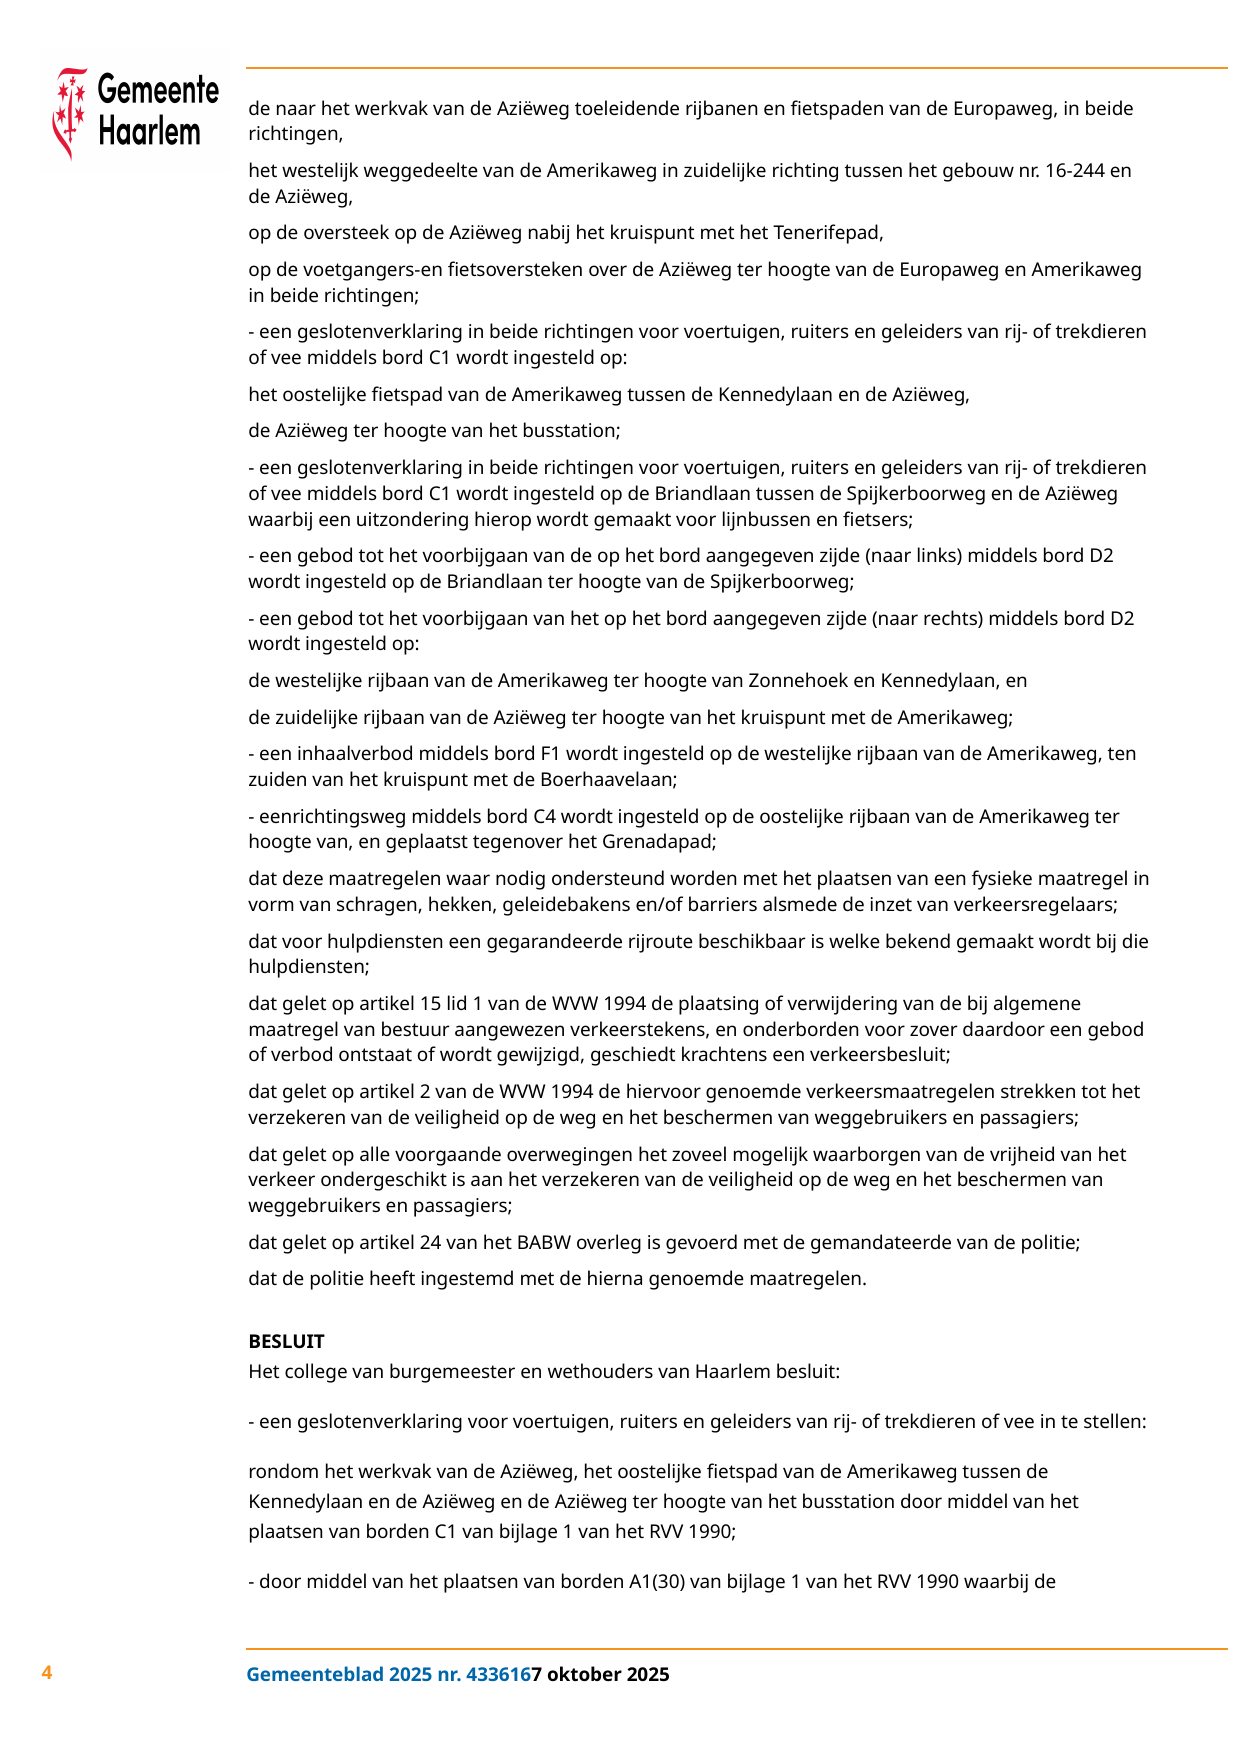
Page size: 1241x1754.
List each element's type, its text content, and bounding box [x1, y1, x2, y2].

text dat deze maatregelen waar nodig ondersteund worden met het plaatsen van een fysieke maatregel in vorm van schragen, hekken, geleidebakens en/of barriers alsmede de inzet van verkeersregelaars; [248, 865, 1152, 917]
text de zuidelijke rijbaan van de Aziëweg ter hoogte van het kruispunt met de Amerikaweg; [248, 704, 1152, 730]
text - een inhaalverbod middels bord F1 wordt ingesteld op de westelijke rijbaan van de Amerikaweg, ten zuiden van het kruispunt met de Boerhaavelaan; [248, 741, 1152, 792]
text dat de politie heeft ingestemd met de hierna genoemde maatregelen. [248, 1266, 1152, 1291]
text de Aziëweg ter hoogte van het busstation; [248, 418, 1152, 443]
text Het college van burgemeester en wethouders van Haarlem besluit: [248, 1358, 1152, 1383]
text rondom het werkvak van de Aziëweg, het oostelijke fietspad van de Amerikaweg tussen de Kennedylaan en de Aziëweg en de Aziëweg ter hoogte van het busstation door middel van het plaatsen van borden C1 van bijlage 1 van het RVV 1990; [248, 1459, 1152, 1543]
text - een geslotenverklaring in beide richtingen voor voertuigen, ruiters en geleiders van rij- of trekdieren of vee middels bord C1 wordt ingesteld op: [248, 319, 1152, 370]
text - een geslotenverklaring in beide richtingen voor voertuigen, ruiters en geleiders van rij- of trekdieren of vee middels bord C1 wordt ingesteld op de Briandlaan tussen de Spijkerboorweg en de Aziëweg waarbij een uitzondering hierop wordt gemaakt voor lijnbussen en fietsers; [248, 454, 1152, 532]
text op de oversteek op de Aziëweg nabij het kruispunt met het Tenerifepad, [248, 219, 1152, 245]
text - een geslotenverklaring voor voertuigen, ruiters en geleiders van rij- of trekdieren of vee in te stellen: [248, 1408, 1152, 1434]
picture [41, 47, 231, 172]
text - een gebod tot het voorbijgaan van het op het bord aangegeven zijde (naar rechts) middels bord D2 wordt ingesteld op: [248, 605, 1152, 656]
text de naar het werkvak van de Aziëweg toeleidende rijbanen en fietspaden van de Europaweg, in beide richtingen, [248, 95, 1152, 146]
text de westelijke rijbaan van de Amerikaweg ter hoogte van Zonnehoek en Kennedylaan, en [248, 667, 1152, 693]
text dat gelet op artikel 2 van de WVW 1994 de hiervoor genoemde verkeersmaatregelen strekken tot het verzekeren van de veiligheid op de weg en het beschermen van weggebruikers en passagiers; [248, 1078, 1152, 1130]
text - eenrichtingsweg middels bord C4 wordt ingesteld op de oostelijke rijbaan van de Amerikaweg ter hoogte van, en geplaatst tegenover het Grenadapad; [248, 803, 1152, 854]
text - door middel van het plaatsen van borden A1(30) van bijlage 1 van het RVV 1990 waarbij de [248, 1568, 1152, 1594]
text BESLUIT [248, 1328, 1152, 1354]
text op de voetgangers-en fietsoversteken over de Aziëweg ter hoogte van de Europaweg en Amerikaweg in beide richtingen; [248, 256, 1152, 308]
text dat gelet op artikel 24 van het BABW overleg is gevoerd met de gemandateerde van de politie; [248, 1229, 1152, 1254]
text het oostelijke fietspad van de Amerikaweg tussen de Kennedylaan en de Aziëweg, [248, 381, 1152, 407]
text - een gebod tot het voorbijgaan van de op het bord aangegeven zijde (naar links) middels bord D2 wordt ingesteld op de Briandlaan ter hoogte van de Spijkerboorweg; [248, 542, 1152, 594]
text dat voor hulpdiensten een gegarandeerde rijroute beschikbaar is welke bekend gemaakt wordt bij die hulpdiensten; [248, 928, 1152, 979]
text het westelijk weggedeelte van de Amerikaweg in zuidelijke richting tussen het gebouw nr. 16-244 en de Aziëweg, [248, 157, 1152, 209]
text dat gelet op alle voorgaande overwegingen het zoveel mogelijk waarborgen van de vrijheid van het verkeer ondergeschikt is aan het verzekeren van de veiligheid op de weg en het beschermen van weggebruikers en passagiers; [248, 1141, 1152, 1218]
text dat gelet op artikel 15 lid 1 van de WVW 1994 de plaatsing of verwijdering van de bij algemene maatregel van bestuur aangewezen verkeerstekens, en onderborden voor zover daardoor een gebod of verbod ontstaat of wordt gewijzigd, geschiedt krachtens een verkeersbesluit; [248, 990, 1152, 1067]
